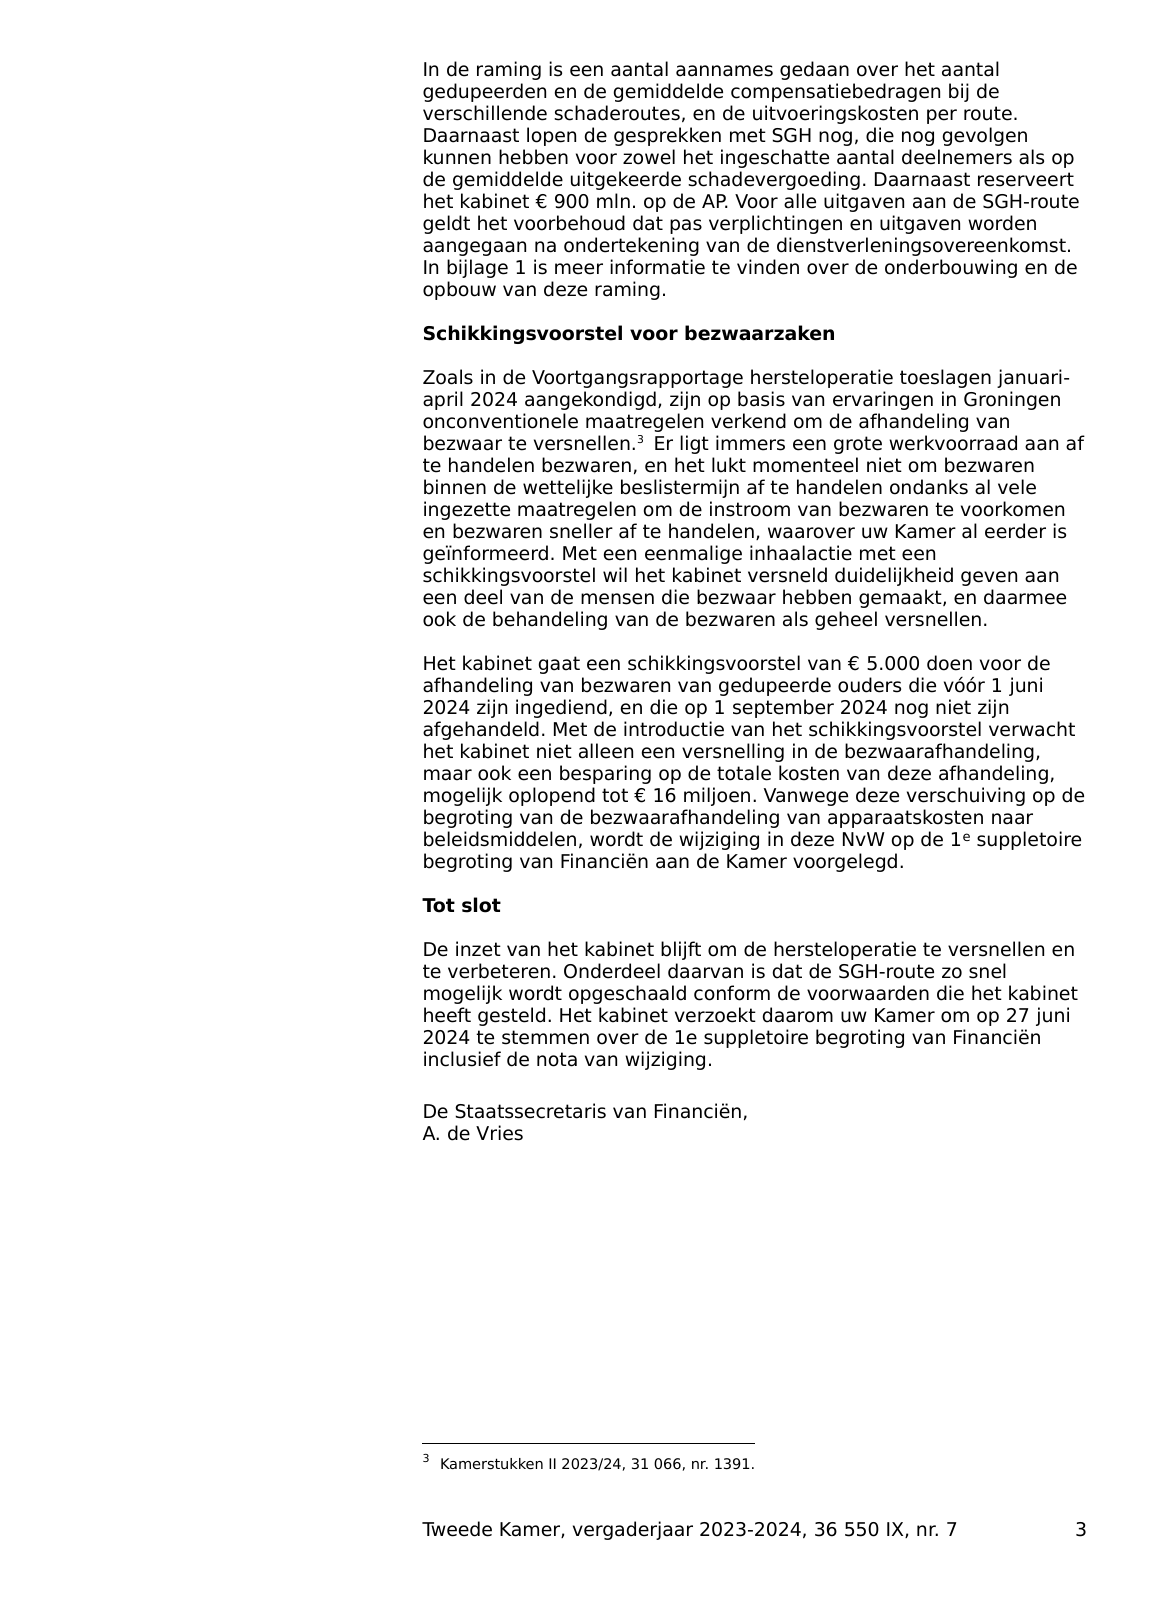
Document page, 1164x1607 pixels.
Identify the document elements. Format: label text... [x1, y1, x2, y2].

subtitle Schikkingsvoorstel voor bezwaarzaken [422, 323, 1087, 345]
text Kamerstukken II 2023/24, 31 066, nr. 1391. [422, 1452, 1087, 1474]
text In de raming is een aantal aannames gedaan over het aantal gedupeerden en de gemiddelde compensatiebedragen bij de verschillende schaderoutes, en de uitvoeringskosten per route. Daarnaast lopen de gesprekken met SGH nog, die nog gevolgen kunnen hebben voor zowel het ingeschatte aantal deelnemers als op de gemiddelde uitgekeerde schadevergoeding. Daarnaast reserveert het kabinet € 900 mln. op de AP. Voor alle uitgaven aan de SGH-route geldt het voorbehoud dat pas verplichtingen en uitgaven worden aangegaan na ondertekening van de dienstverleningsovereenkomst. In bijlage 1 is meer informatie te vinden over de onderbouwing en de opbouw van deze raming. [422, 59, 1087, 301]
text De Staatssecretaris van Financiën, A. de Vries [422, 1101, 1087, 1145]
text De inzet van het kabinet blijft om de hersteloperatie te versnellen en te verbeteren. Onderdeel daarvan is dat de SGH-route zo snel mogelijk wordt opgeschaald conform de voorwaarden die het kabinet heeft gesteld. Het kabinet verzoekt daarom uw Kamer om op 27 juni 2024 te stemmen over de 1e suppletoire begroting van Financiën inclusief de nota van wijziging. [422, 939, 1087, 1071]
subtitle Tot slot [422, 895, 1087, 917]
text Zoals in de Voortgangsrapportage hersteloperatie toeslagen januari-april 2024 aangekondigd, zijn op basis van ervaringen in Groningen onconventionele maatregelen verkend om de afhandeling van bezwaar te versnellen. Er ligt immers een grote werkvoorraad aan af te handelen bezwaren, en het lukt momenteel niet om bezwaren binnen de wettelijke beslistermijn af te handelen ondanks al vele ingezette maatregelen om de instroom van bezwaren te voorkomen en bezwaren sneller af te handelen, waarover uw Kamer al eerder is geïnformeerd. Met een eenmalige inhaalactie met een schikkingsvoorstel wil het kabinet versneld duidelijkheid geven aan een deel van de mensen die bezwaar hebben gemaakt, en daarmee ook de behandeling van de bezwaren als geheel versnellen. [422, 367, 1087, 631]
text Het kabinet gaat een schikkingsvoorstel van € 5.000 doen voor de afhandeling van bezwaren van gedupeerde ouders die vóór 1 juni 2024 zijn ingediend, en die op 1 september 2024 nog niet zijn afgehandeld. Met de introductie van het schikkingsvoorstel verwacht het kabinet niet alleen een versnelling in de bezwaarafhandeling, maar ook een besparing op de totale kosten van deze afhandeling, mogelijk oplopend tot € 16 miljoen. Vanwege deze verschuiving op de begroting van de bezwaarafhandeling van apparaatskosten naar beleidsmiddelen, wordt de wijziging in deze NvW op de 1e suppletoire begroting van Financiën aan de Kamer voorgelegd. [422, 653, 1087, 873]
